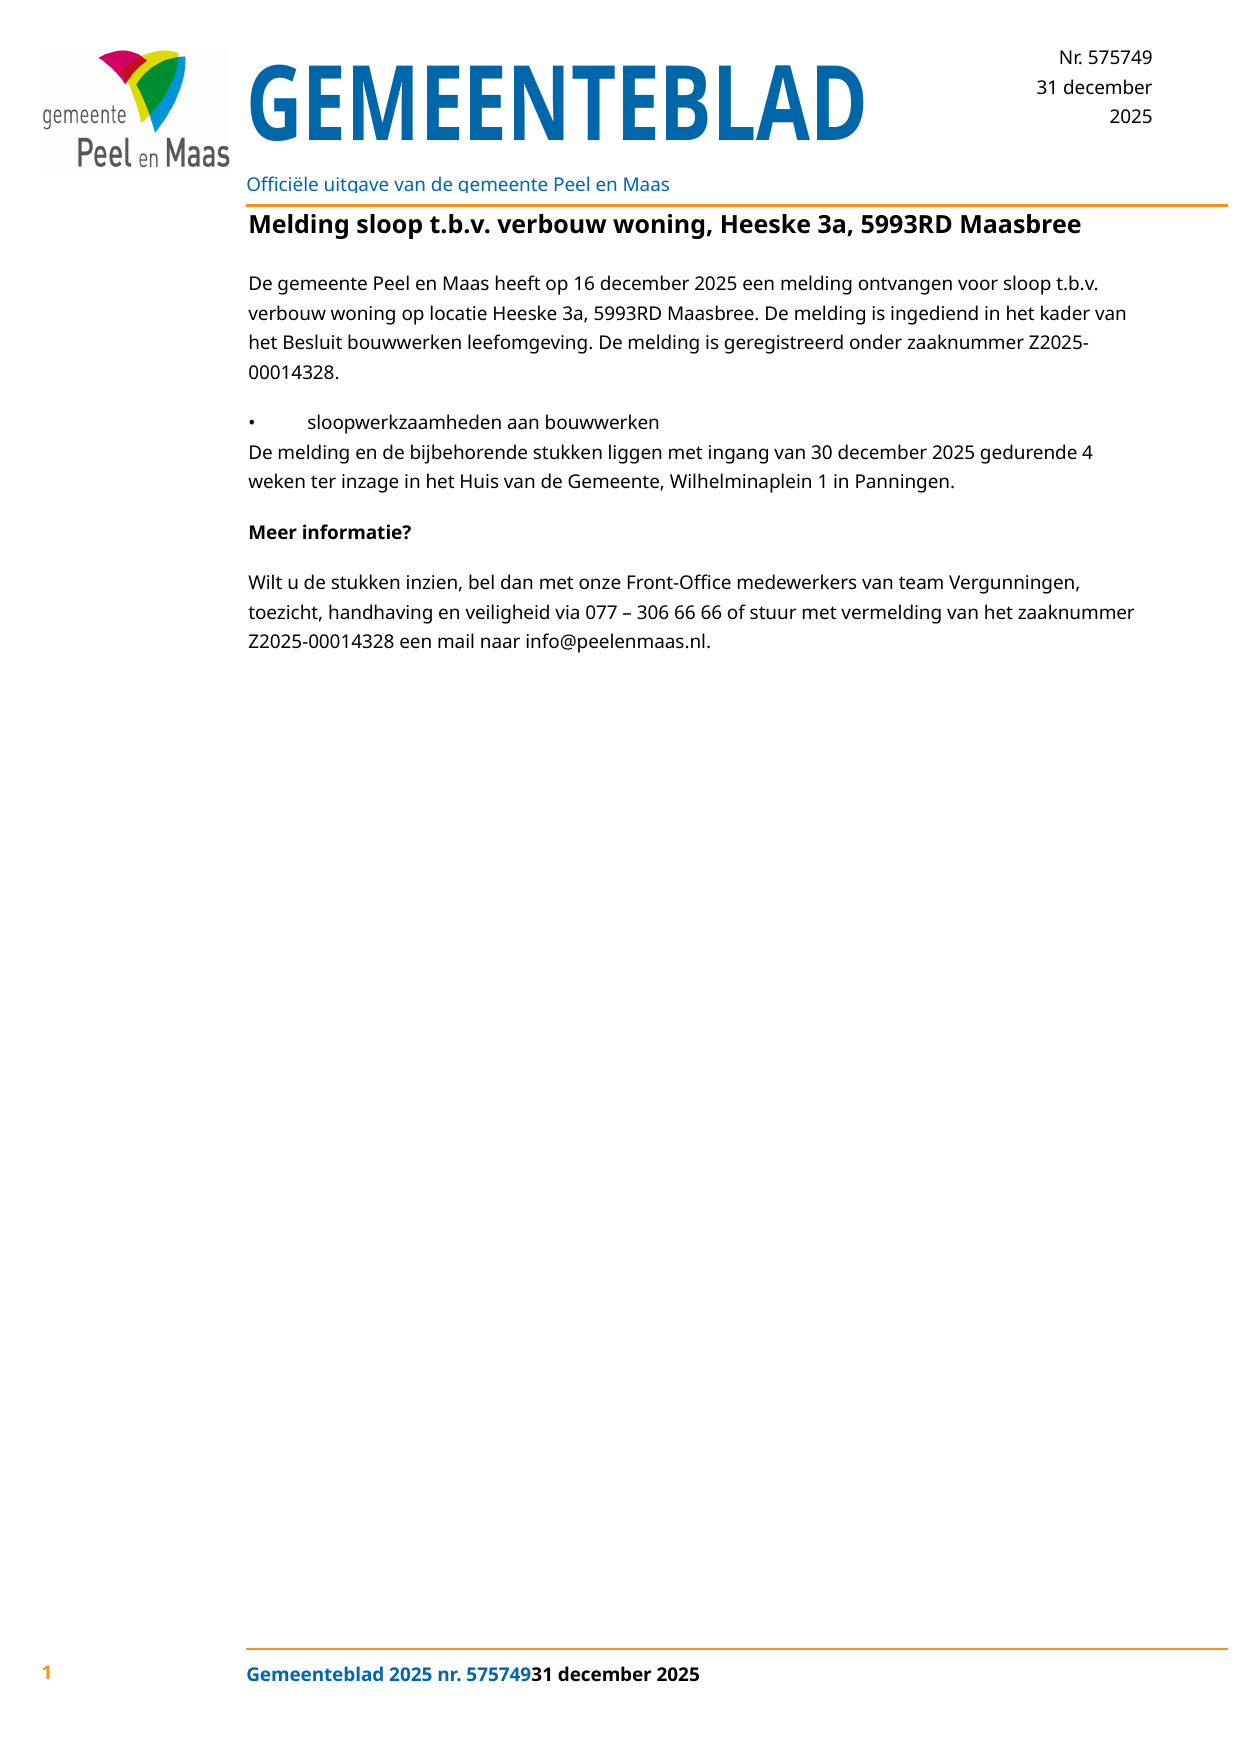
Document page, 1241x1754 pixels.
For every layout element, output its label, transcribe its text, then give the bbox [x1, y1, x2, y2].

picture [41, 47, 231, 172]
text Meer informatie? [248, 519, 1152, 545]
text De gemeente Peel en Maas heeft op 16 december 2025 een melding ontvangen voor sloop t.b.v. verbouw woning op locatie Heeske 3a, 5993RD Maasbree. De melding is ingediend in het kader van het Besluit bouwwerken leefomgeving. De melding is geregistreerd onder zaaknummer Z2025-00014328. [248, 270, 1152, 385]
text De melding en de bijbehorende stukken liggen met ingang van 30 december 2025 gedurende 4 weken ter inzage in het Huis van de Gemeente, Wilhelminaplein 1 in Panningen. [248, 439, 1152, 494]
text Wilt u de stukken inzien, bel dan met onze Front-Office medewerkers van team Vergunningen, toezicht, handhaving en veiligheid via 077 – 306 66 66 of stuur met vermelding van het zaaknummer Z2025-00014328 een mail naar info@peelenmaas.nl. [248, 569, 1152, 654]
list sloopwerkzaamheden aan bouwwerken [248, 409, 1152, 435]
text Melding sloop t.b.v. verbouw woning, Heeske 3a, 5993RD Maasbree [248, 207, 1152, 241]
